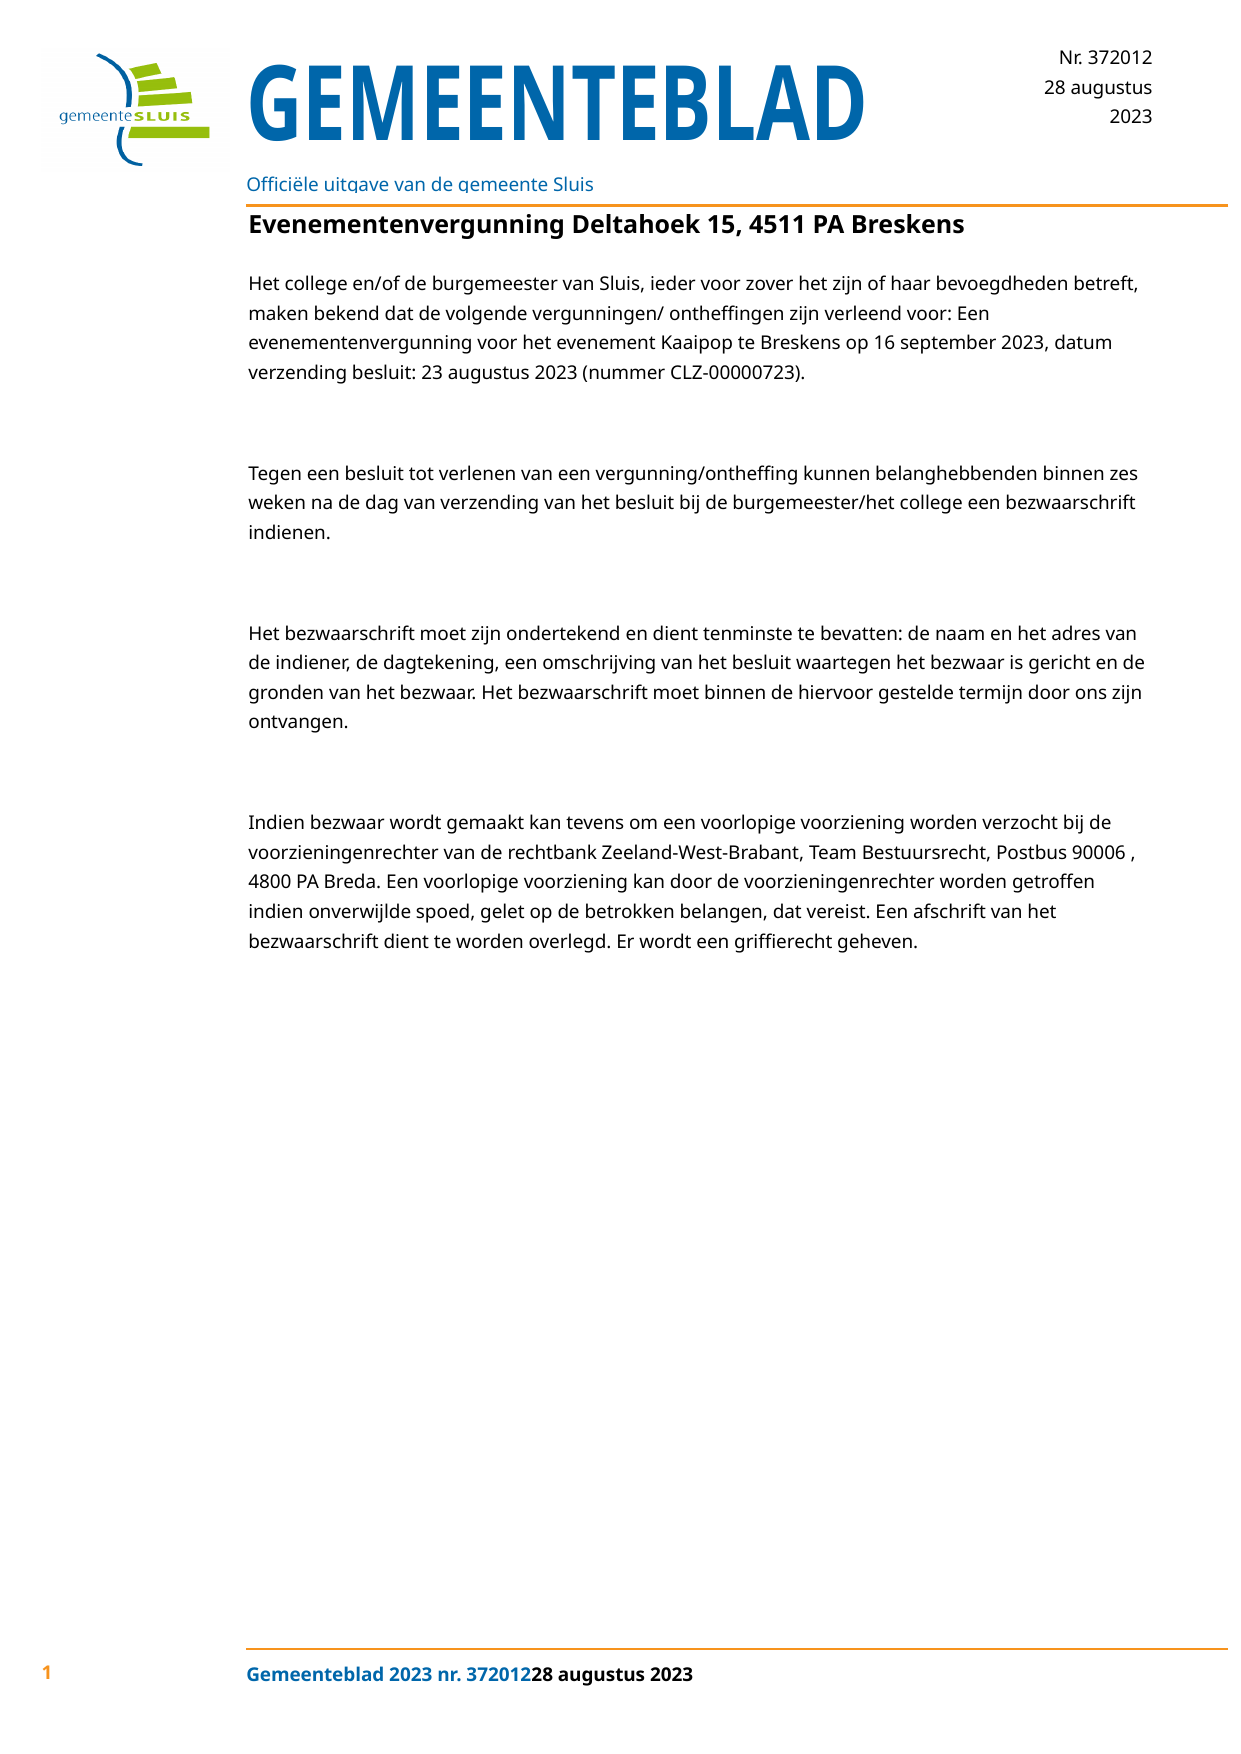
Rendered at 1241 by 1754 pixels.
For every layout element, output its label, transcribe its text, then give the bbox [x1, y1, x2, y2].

text Indien bezwaar wordt gemaakt kan tevens om een voorlopige voorziening worden verzocht bij de voorzieningenrechter van de rechtbank Zeeland-West-Brabant, Team Bestuursrecht, Postbus 90006 , 4800 PA Breda. Een voorlopige voorziening kan door de voorzieningenrechter worden getroffen indien onverwijlde spoed, gelet op de betrokken belangen, dat vereist. Een afschrift van het bezwaarschrift dient te worden overlegd. Er wordt een griffierecht geheven. [248, 809, 1152, 953]
text Tegen een besluit tot verlenen van een vergunning/ontheffing kunnen belanghebbenden binnen zes weken na de dag van verzending van het besluit bij de burgemeester/het college een bezwaarschrift indienen. [248, 460, 1152, 545]
text Het bezwaarschrift moet zijn ondertekend en dient tenminste te bevatten: de naam en het adres van de indiener, de dagtekening, een omschrijving van het besluit waartegen het bezwaar is gericht en de gronden van het bezwaar. Het bezwaarschrift moet binnen de hiervoor gestelde termijn door ons zijn ontvangen. [248, 620, 1152, 734]
text Het college en/of de burgemeester van Sluis, ieder voor zover het zijn of haar bevoegdheden betreft, maken bekend dat de volgende vergunningen/ ontheffingen zijn verleend voor: Een evenementenvergunning voor het evenement Kaaipop te Breskens op 16 september 2023, datum verzending besluit: 23 augustus 2023 (nummer CLZ-00000723). [248, 270, 1152, 385]
text Evenementenvergunning Deltahoek 15, 4511 PA Breskens [248, 207, 1152, 241]
picture [41, 47, 231, 172]
